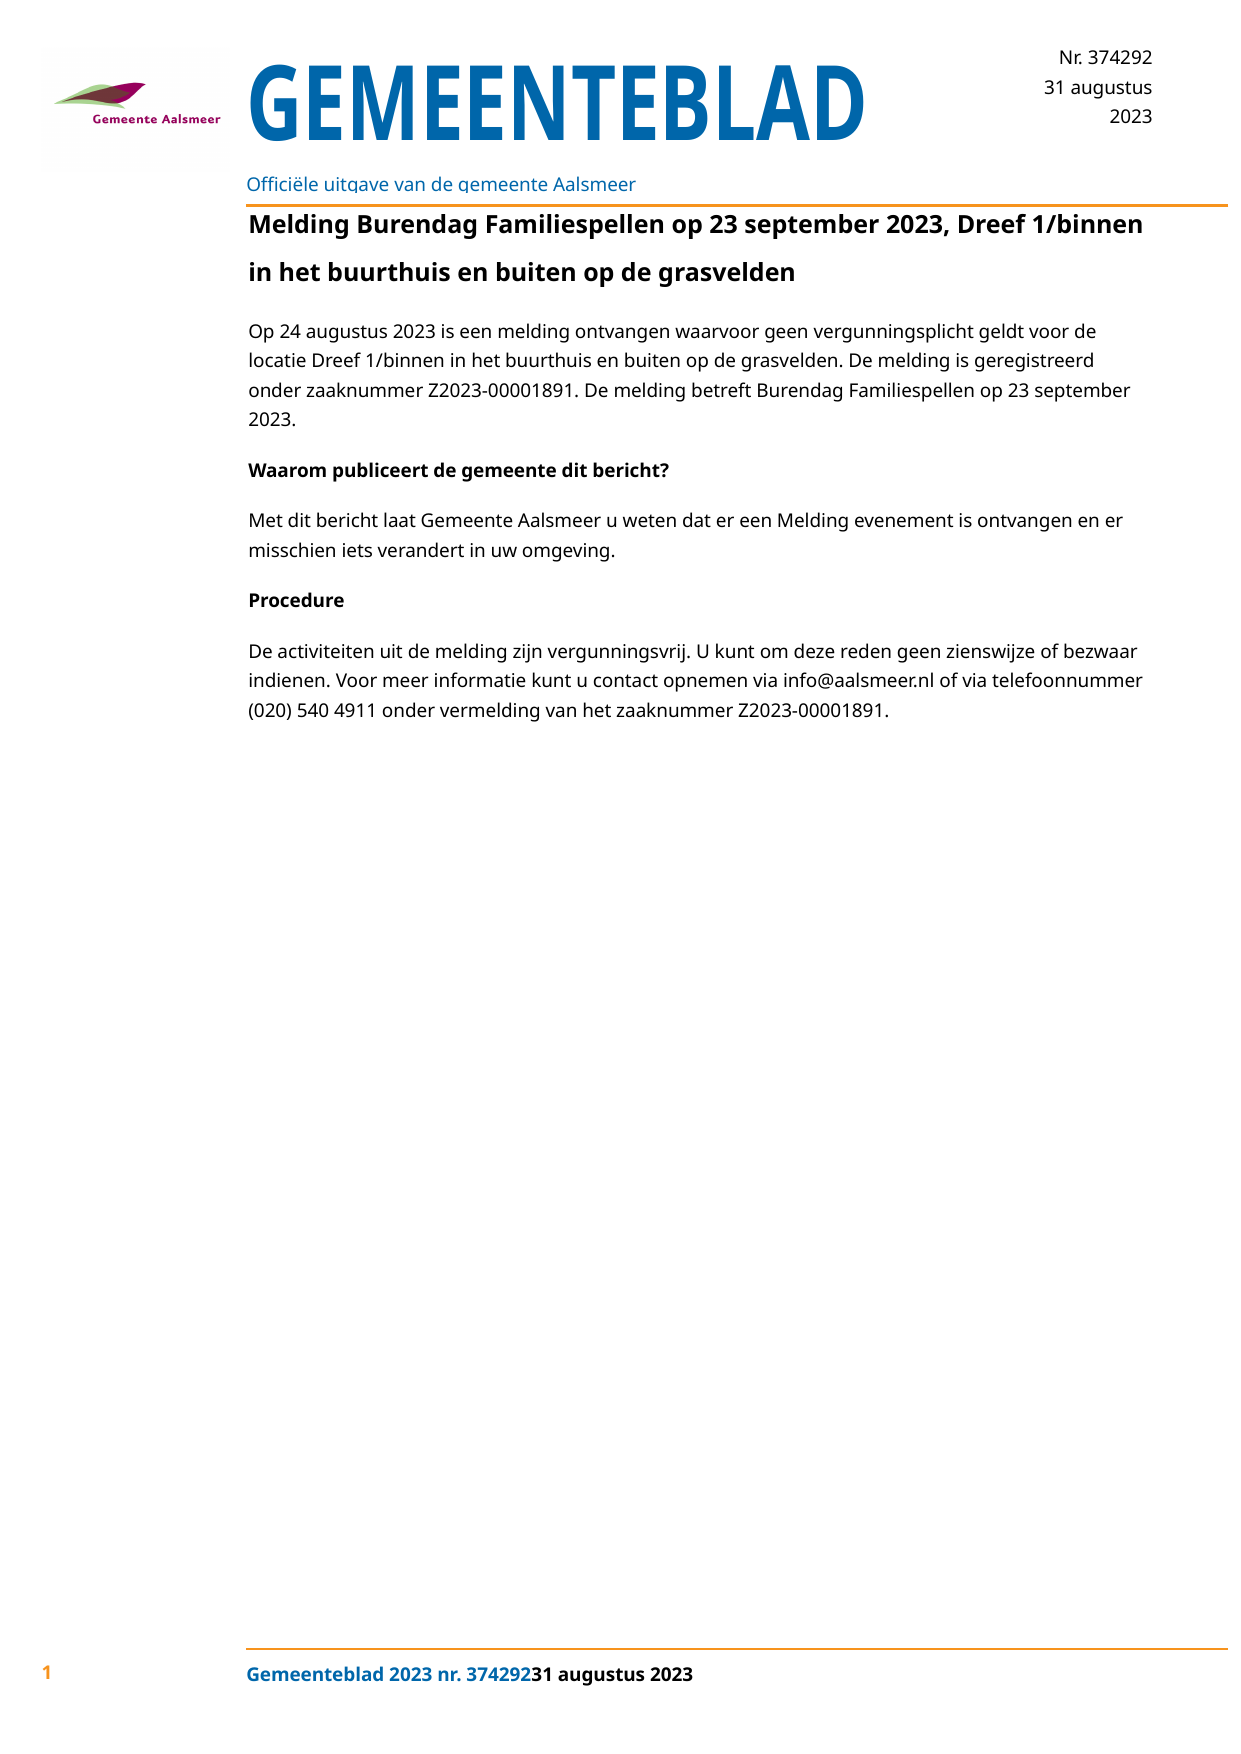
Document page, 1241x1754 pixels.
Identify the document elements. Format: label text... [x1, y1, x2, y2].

text Melding Burendag Familiespellen op 23 september 2023, Dreef 1/binnen in het buurthuis en buiten op de grasvelden [248, 207, 1152, 288]
text Procedure [248, 587, 1152, 613]
picture [41, 47, 231, 172]
text Op 24 augustus 2023 is een melding ontvangen waarvoor geen vergunningsplicht geldt voor de locatie Dreef 1/binnen in het buurthuis en buiten op de grasvelden. De melding is geregistreerd onder zaaknummer Z2023-00001891. De melding betreft Burendag Familiespellen op 23 september 2023. [248, 318, 1152, 432]
text Met dit bericht laat Gemeente Aalsmeer u weten dat er een Melding evenement is ontvangen en er misschien iets verandert in uw omgeving. [248, 507, 1152, 563]
text Waarom publiceert de gemeente dit bericht? [248, 457, 1152, 483]
text De activiteiten uit de melding zijn vergunningsvrij. U kunt om deze reden geen zienswijze of bezwaar indienen. Voor meer informatie kunt u contact opnemen via info@aalsmeer.nl of via telefoonnummer (020) 540 4911 onder vermelding van het zaaknummer Z2023-00001891. [248, 638, 1152, 723]
